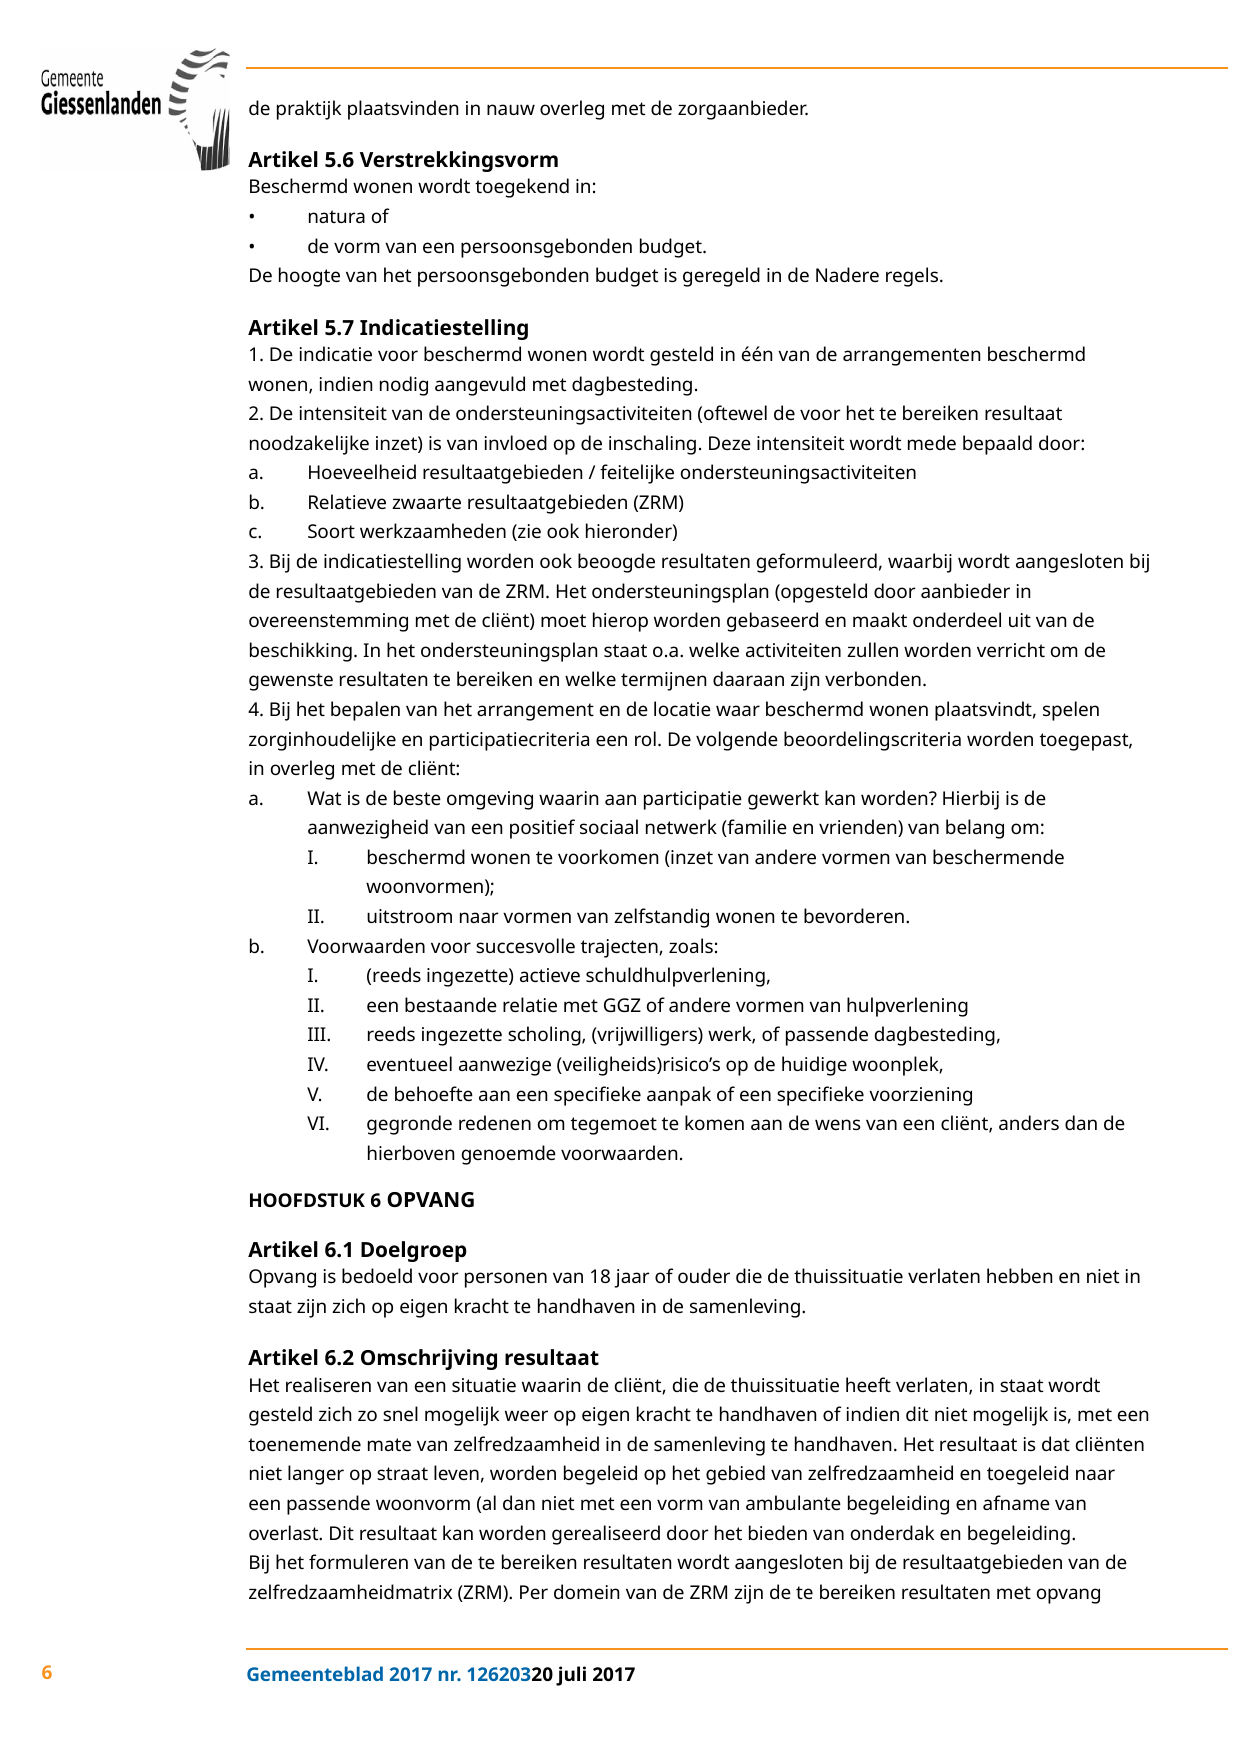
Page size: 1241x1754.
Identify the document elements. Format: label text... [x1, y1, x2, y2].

text 2. De intensiteit van de ondersteuningsactiviteiten (oftewel de voor het te bereiken resultaat noodzakelijke inzet) is van invloed op de inschaling. Deze intensiteit wordt mede bepaald door: [248, 400, 1152, 456]
list natura of [248, 203, 1152, 229]
list beschermd wonen te voorkomen (inzet van andere vormen van beschermende woonvormen); [307, 844, 1152, 899]
list uitstroom naar vormen van zelfstandig wonen te bevorderen. [307, 903, 1152, 929]
text 4. Bij het bepalen van het arrangement en de locatie waar beschermd wonen plaatsvindt, spelen zorginhoudelijke en participatiecriteria een rol. De volgende beoordelingscriteria worden toegepast, in overleg met de cliënt: [248, 696, 1152, 781]
text 1. De indicatie voor beschermd wonen wordt gesteld in één van de arrangementen beschermd wonen, indien nodig aangevuld met dagbesteding. [248, 341, 1152, 397]
text Artikel 5.7 Indicatiestelling [248, 313, 1152, 341]
list Wat is de beste omgeving waarin aan participatie gewerkt kan worden? Hierbij is de aanwezigheid van een positief sociaal netwerk (familie en vrienden) van belang om: [248, 785, 1152, 840]
list (reeds ingezette) actieve schuldhulpverlening, [307, 962, 1152, 988]
text HOOFDSTUK 6 OPVANG [248, 1186, 1152, 1214]
text de praktijk plaatsvinden in nauw overleg met de zorgaanbieder. [248, 95, 1152, 121]
text Artikel 5.6 Verstrekkingsvorm [248, 145, 1152, 174]
text 3. Bij de indicatiestelling worden ook beoogde resultaten geformuleerd, waarbij wordt aangesloten bij de resultaatgebieden van de ZRM. Het ondersteuningsplan (opgesteld door aanbieder in overeenstemming met de cliënt) moet hierop worden gebaseerd en maakt onderdeel uit van de beschikking. In het ondersteuningsplan staat o.a. welke activiteiten zullen worden verricht om de gewenste resultaten te bereiken en welke termijnen daaraan zijn verbonden. [248, 548, 1152, 692]
list de behoefte aan een specifieke aanpak of een specifieke voorziening [307, 1081, 1152, 1107]
text Artikel 6.1 Doelgroep [248, 1235, 1152, 1263]
text De hoogte van het persoonsgebonden budget is geregeld in de Nadere regels. [248, 262, 1152, 288]
list reeds ingezette scholing, (vrijwilligers) werk, of passende dagbesteding, [307, 1022, 1152, 1047]
list gegronde redenen om tegemoet te komen aan de wens van een cliënt, anders dan de hierboven genoemde voorwaarden. [307, 1110, 1152, 1166]
list Hoeveelheid resultaatgebieden / feitelijke ondersteuningsactiviteiten [248, 459, 1152, 485]
list een bestaande relatie met GGZ of andere vormen van hulpverlening [307, 992, 1152, 1018]
text Bij het formuleren van de te bereiken resultaten wordt aangesloten bij de resultaatgebieden van de zelfredzaamheidmatrix (ZRM). Per domein van de ZRM zijn de te bereiken resultaten met opvang [248, 1549, 1152, 1604]
picture [41, 47, 231, 172]
text Artikel 6.2 Omschrijving resultaat [248, 1343, 1152, 1372]
list eventueel aanwezige (veiligheids)risico’s op de huidige woonplek, [307, 1051, 1152, 1077]
text Het realiseren van een situatie waarin de cliënt, die de thuissituatie heeft verlaten, in staat wordt gesteld zich zo snel mogelijk weer op eigen kracht te handhaven of indien dit niet mogelijk is, met een toenemende mate van zelfredzaamheid in de samenleving te handhaven. Het resultaat is dat cliënten niet langer op straat leven, worden begeleid op het gebied van zelfredzaamheid en toegeleid naar een passende woonvorm (al dan niet met een vorm van ambulante begeleiding en afname van overlast. Dit resultaat kan worden gerealiseerd door het bieden van onderdak en begeleiding. [248, 1372, 1152, 1545]
text Beschermd wonen wordt toegekend in: [248, 174, 1152, 199]
list Soort werkzaamheden (zie ook hieronder) [248, 519, 1152, 544]
list Voorwaarden voor succesvolle trajecten, zoals: [248, 933, 1152, 959]
list de vorm van een persoonsgebonden budget. [248, 233, 1152, 258]
text Opvang is bedoeld voor personen van 18 jaar of ouder die de thuissituatie verlaten hebben en niet in staat zijn zich op eigen kracht te handhaven in de samenleving. [248, 1263, 1152, 1319]
list Relatieve zwaarte resultaatgebieden (ZRM) [248, 489, 1152, 515]
